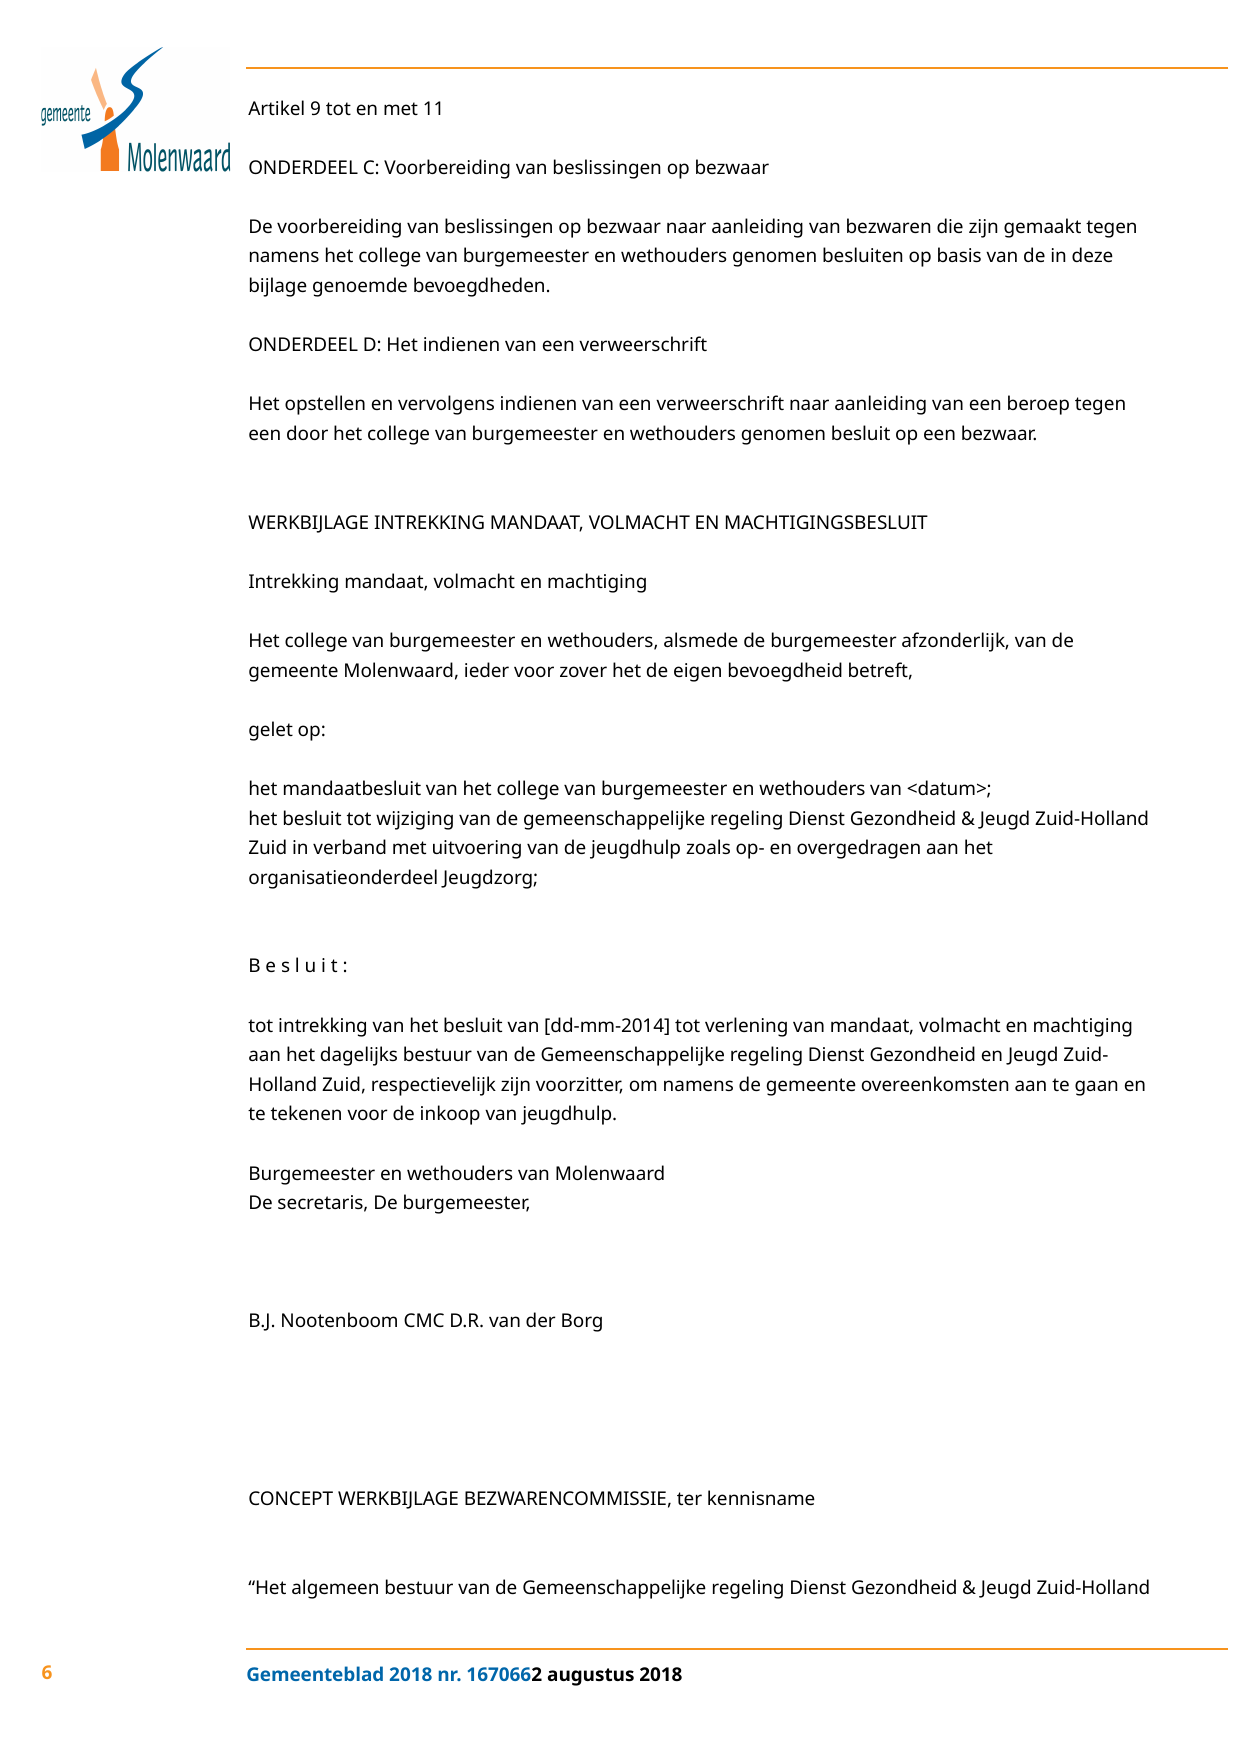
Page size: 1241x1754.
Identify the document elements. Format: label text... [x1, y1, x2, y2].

text De secretaris, De burgemeester, [248, 1189, 1152, 1215]
text De voorbereiding van beslissingen op bezwaar naar aanleiding van bezwaren die zijn gemaakt tegen namens het college van burgemeester en wethouders genomen besluiten op basis van de in deze bijlage genoemde bevoegdheden. [248, 213, 1152, 298]
text gelet op: [248, 716, 1152, 742]
text B e s l u i t : [248, 953, 1152, 978]
text het besluit tot wijziging van de gemeenschappelijke regeling Dienst Gezondheid & Jeugd Zuid-Holland Zuid in verband met uitvoering van de jeugdhulp zoals op- en overgedragen aan het organisatieonderdeel Jeugdzorg; [248, 805, 1152, 890]
text Het opstellen en vervolgens indienen van een verweerschrift naar aanleiding van een beroep tegen een door het college van burgemeester en wethouders genomen besluit op een bezwaar. [248, 391, 1152, 446]
text Burgemeester en wethouders van Molenwaard [248, 1160, 1152, 1186]
text Het college van burgemeester en wethouders, alsmede de burgemeester afzonderlijk, van de gemeente Molenwaard, ieder voor zover het de eigen bevoegdheid betreft, [248, 627, 1152, 683]
text B.J. Nootenboom CMC D.R. van der Borg [248, 1308, 1152, 1333]
text Intrekking mandaat, volmacht en machtiging [248, 568, 1152, 594]
text WERKBIJLAGE INTREKKING MANDAAT, VOLMACHT EN MACHTIGINGSBESLUIT [248, 509, 1152, 535]
picture [41, 47, 231, 172]
text Artikel 9 tot en met 11 [248, 95, 1152, 121]
text “Het algemeen bestuur van de Gemeenschappelijke regeling Dienst Gezondheid & Jeugd Zuid-Holland [248, 1574, 1152, 1600]
text ONDERDEEL D: Het indienen van een verweerschrift [248, 331, 1152, 357]
text het mandaatbesluit van het college van burgemeester en wethouders van <datum>; [248, 775, 1152, 801]
text CONCEPT WERKBIJLAGE BEZWARENCOMMISSIE, ter kennisname [248, 1485, 1152, 1511]
text ONDERDEEL C: Voorbereiding van beslissingen op bezwaar [248, 154, 1152, 180]
text tot intrekking van het besluit van [dd-mm-2014] tot verlening van mandaat, volmacht en machtiging aan het dagelijks bestuur van de Gemeenschappelijke regeling Dienst Gezondheid en Jeugd Zuid-Holland Zuid, respectievelijk zijn voorzitter, om namens de gemeente overeenkomsten aan te gaan en te tekenen voor de inkoop van jeugdhulp. [248, 1012, 1152, 1126]
